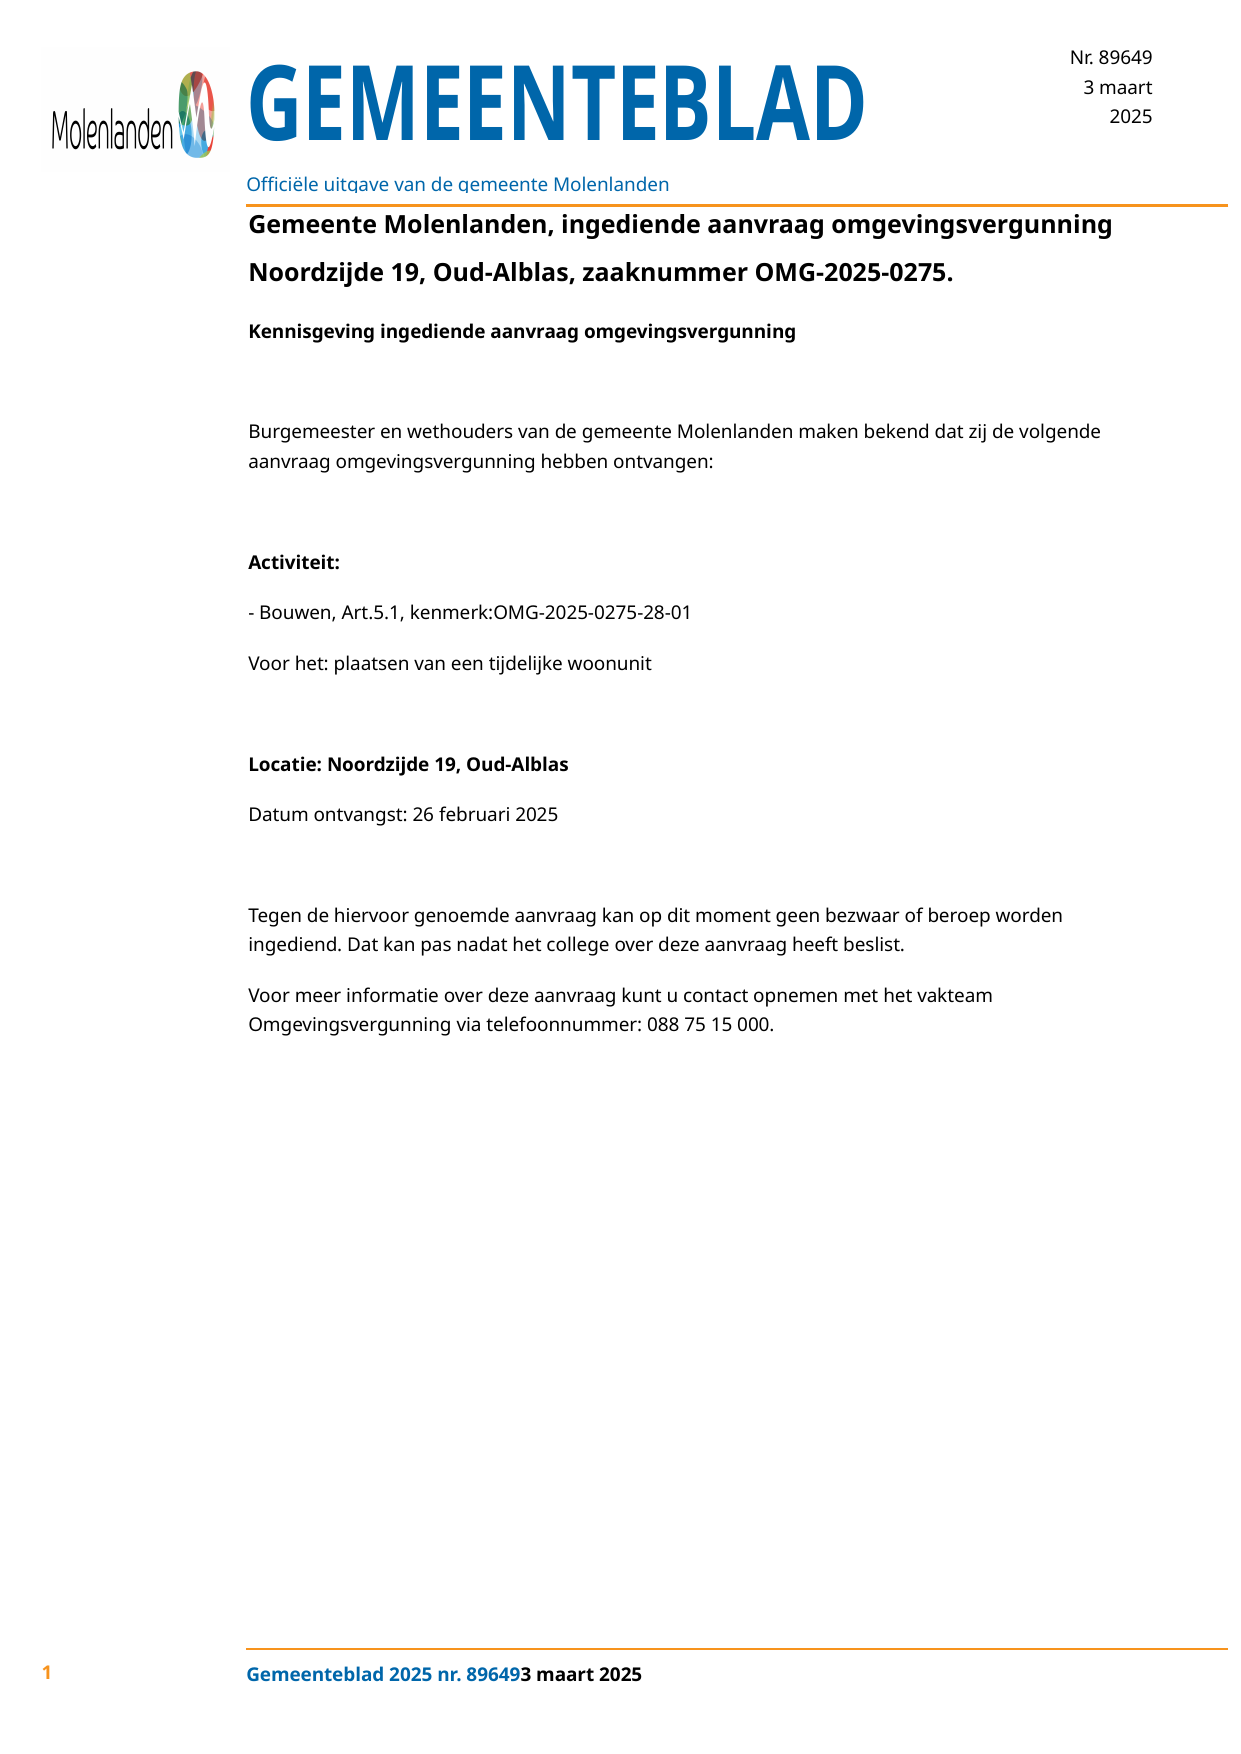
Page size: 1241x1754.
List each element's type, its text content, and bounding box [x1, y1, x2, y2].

text Gemeente Molenlanden, ingediende aanvraag omgevingsvergunning Noordzijde 19, Oud-Alblas, zaaknummer OMG-2025-0275. [248, 207, 1152, 288]
picture [41, 47, 231, 172]
text Tegen de hiervoor genoemde aanvraag kan op dit moment geen bezwaar of beroep worden ingediend. Dat kan pas nadat het college over deze aanvraag heeft beslist. [248, 902, 1152, 957]
text - Bouwen, Art.5.1, kenmerk:OMG-2025-0275-28-01 [248, 599, 1152, 625]
text Kennisgeving ingediende aanvraag omgevingsvergunning [248, 318, 1152, 344]
text Locatie: Noordzijde 19, Oud-Alblas [248, 751, 1152, 777]
text Datum ontvangst: 26 februari 2025 [248, 801, 1152, 827]
text Voor meer informatie over deze aanvraag kunt u contact opnemen met het vakteam Omgevingsvergunning via telefoonnummer: 088 75 15 000. [248, 982, 1152, 1037]
text Voor het: plaatsen van een tijdelijke woonunit [248, 650, 1152, 676]
text Activiteit: [248, 549, 1152, 575]
text Burgemeester en wethouders van de gemeente Molenlanden maken bekend dat zij de volgende aanvraag omgevingsvergunning hebben ontvangen: [248, 419, 1152, 474]
